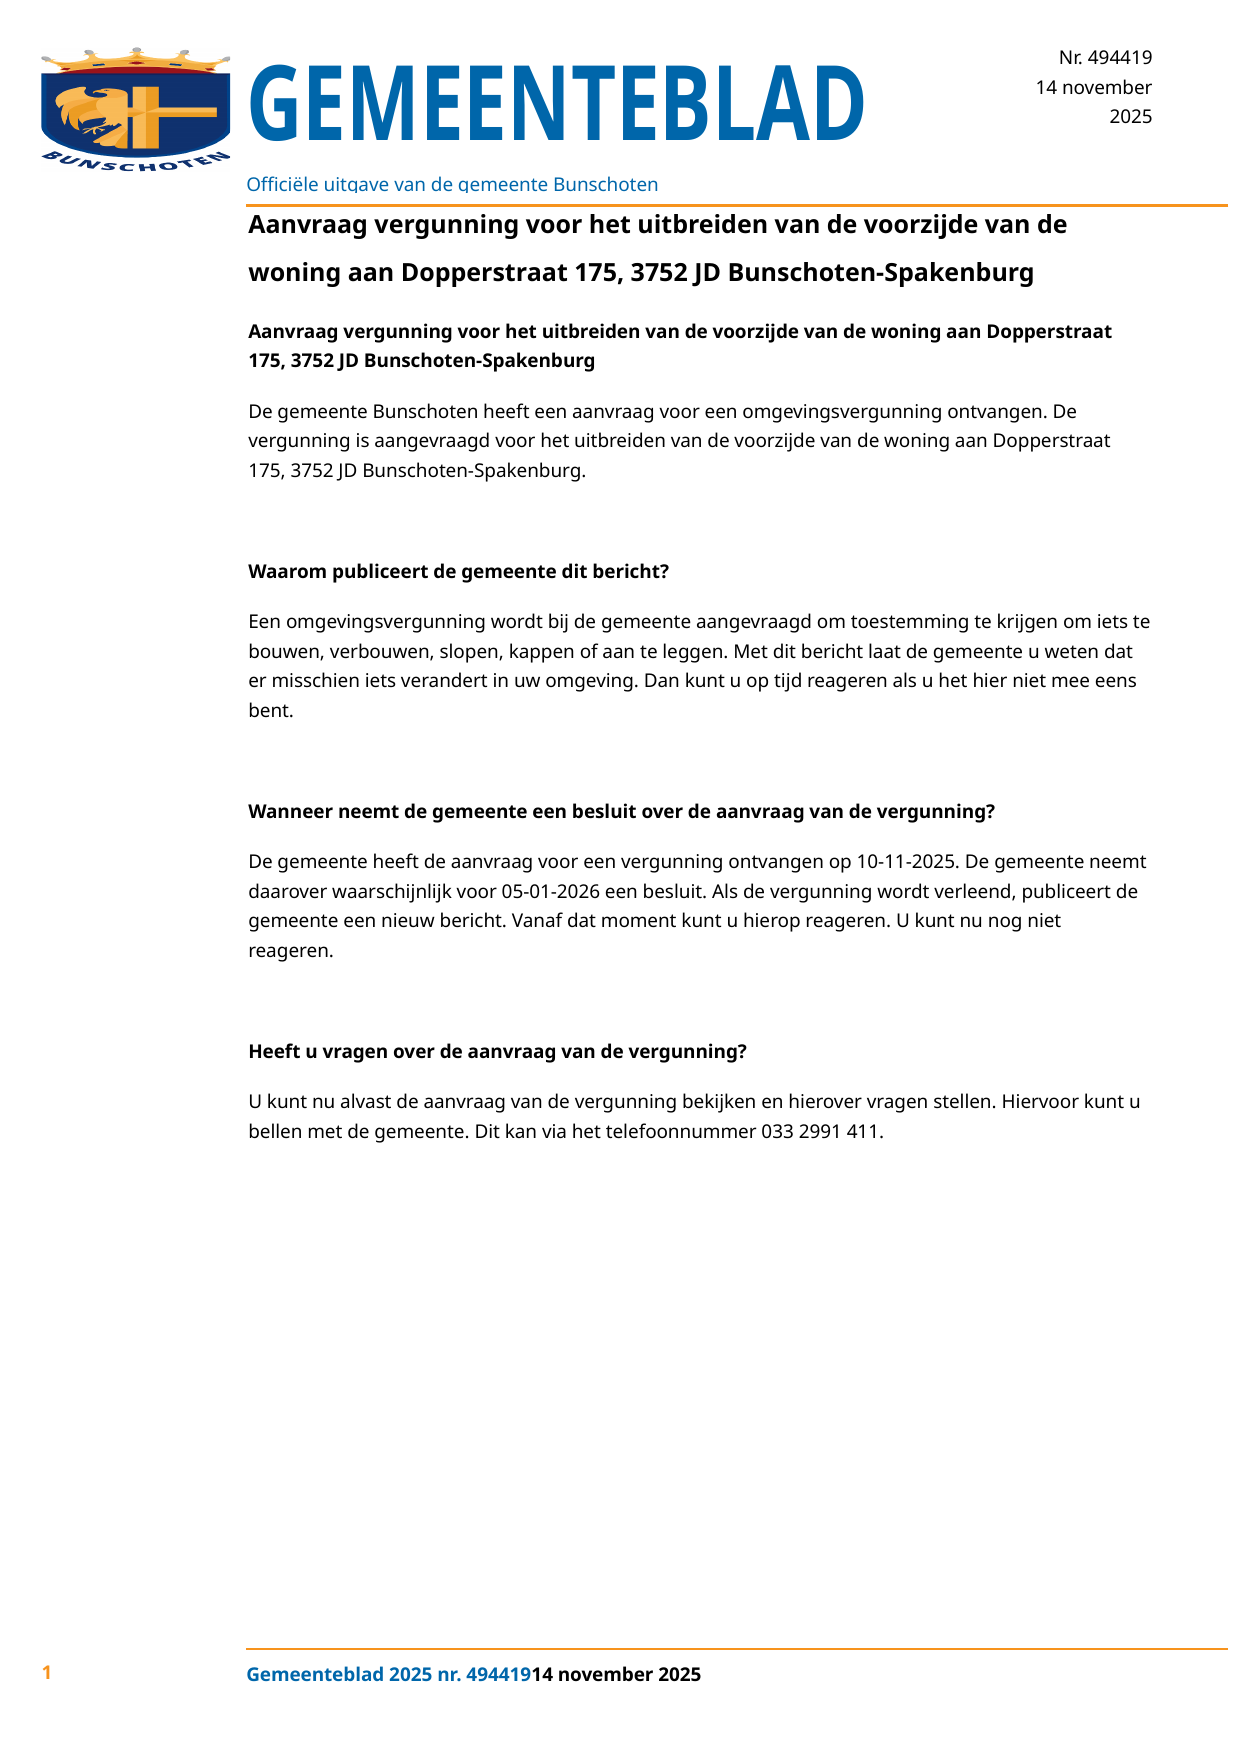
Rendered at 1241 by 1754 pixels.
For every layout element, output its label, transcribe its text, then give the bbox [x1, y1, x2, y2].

text Wanneer neemt de gemeente een besluit over de aanvraag van de vergunning? [248, 798, 1152, 824]
text U kunt nu alvast de aanvraag van de vergunning bekijken en hierover vragen stellen. Hiervoor kunt u bellen met de gemeente. Dit kan via het telefoonnummer 033 2991 411. [248, 1088, 1152, 1144]
picture [41, 47, 231, 172]
text Aanvraag vergunning voor het uitbreiden van de voorzijde van de woning aan Dopperstraat 175, 3752 JD Bunschoten-Spakenburg [248, 207, 1152, 288]
text Een omgevingsvergunning wordt bij de gemeente aangevraagd om toestemming te krijgen om iets te bouwen, verbouwen, slopen, kappen of aan te leggen. Met dit bericht laat de gemeente u weten dat er misschien iets verandert in uw omgeving. Dan kunt u op tijd reageren als u het hier niet mee eens bent. [248, 608, 1152, 723]
text De gemeente heeft de aanvraag voor een vergunning ontvangen op 10-11-2025. De gemeente neemt daarover waarschijnlijk voor 05-01-2026 een besluit. Als de vergunning wordt verleend, publiceert de gemeente een nieuw bericht. Vanaf dat moment kunt u hierop reageren. U kunt nu nog niet reageren. [248, 848, 1152, 963]
text Waarom publiceert de gemeente dit bericht? [248, 558, 1152, 584]
text Heeft u vragen over de aanvraag van de vergunning? [248, 1038, 1152, 1064]
text De gemeente Bunschoten heeft een aanvraag voor een omgevingsvergunning ontvangen. De vergunning is aangevraagd voor het uitbreiden van de voorzijde van de woning aan Dopperstraat 175, 3752 JD Bunschoten-Spakenburg. [248, 398, 1152, 483]
text Aanvraag vergunning voor het uitbreiden van de voorzijde van de woning aan Dopperstraat 175, 3752 JD Bunschoten-Spakenburg [248, 318, 1152, 373]
